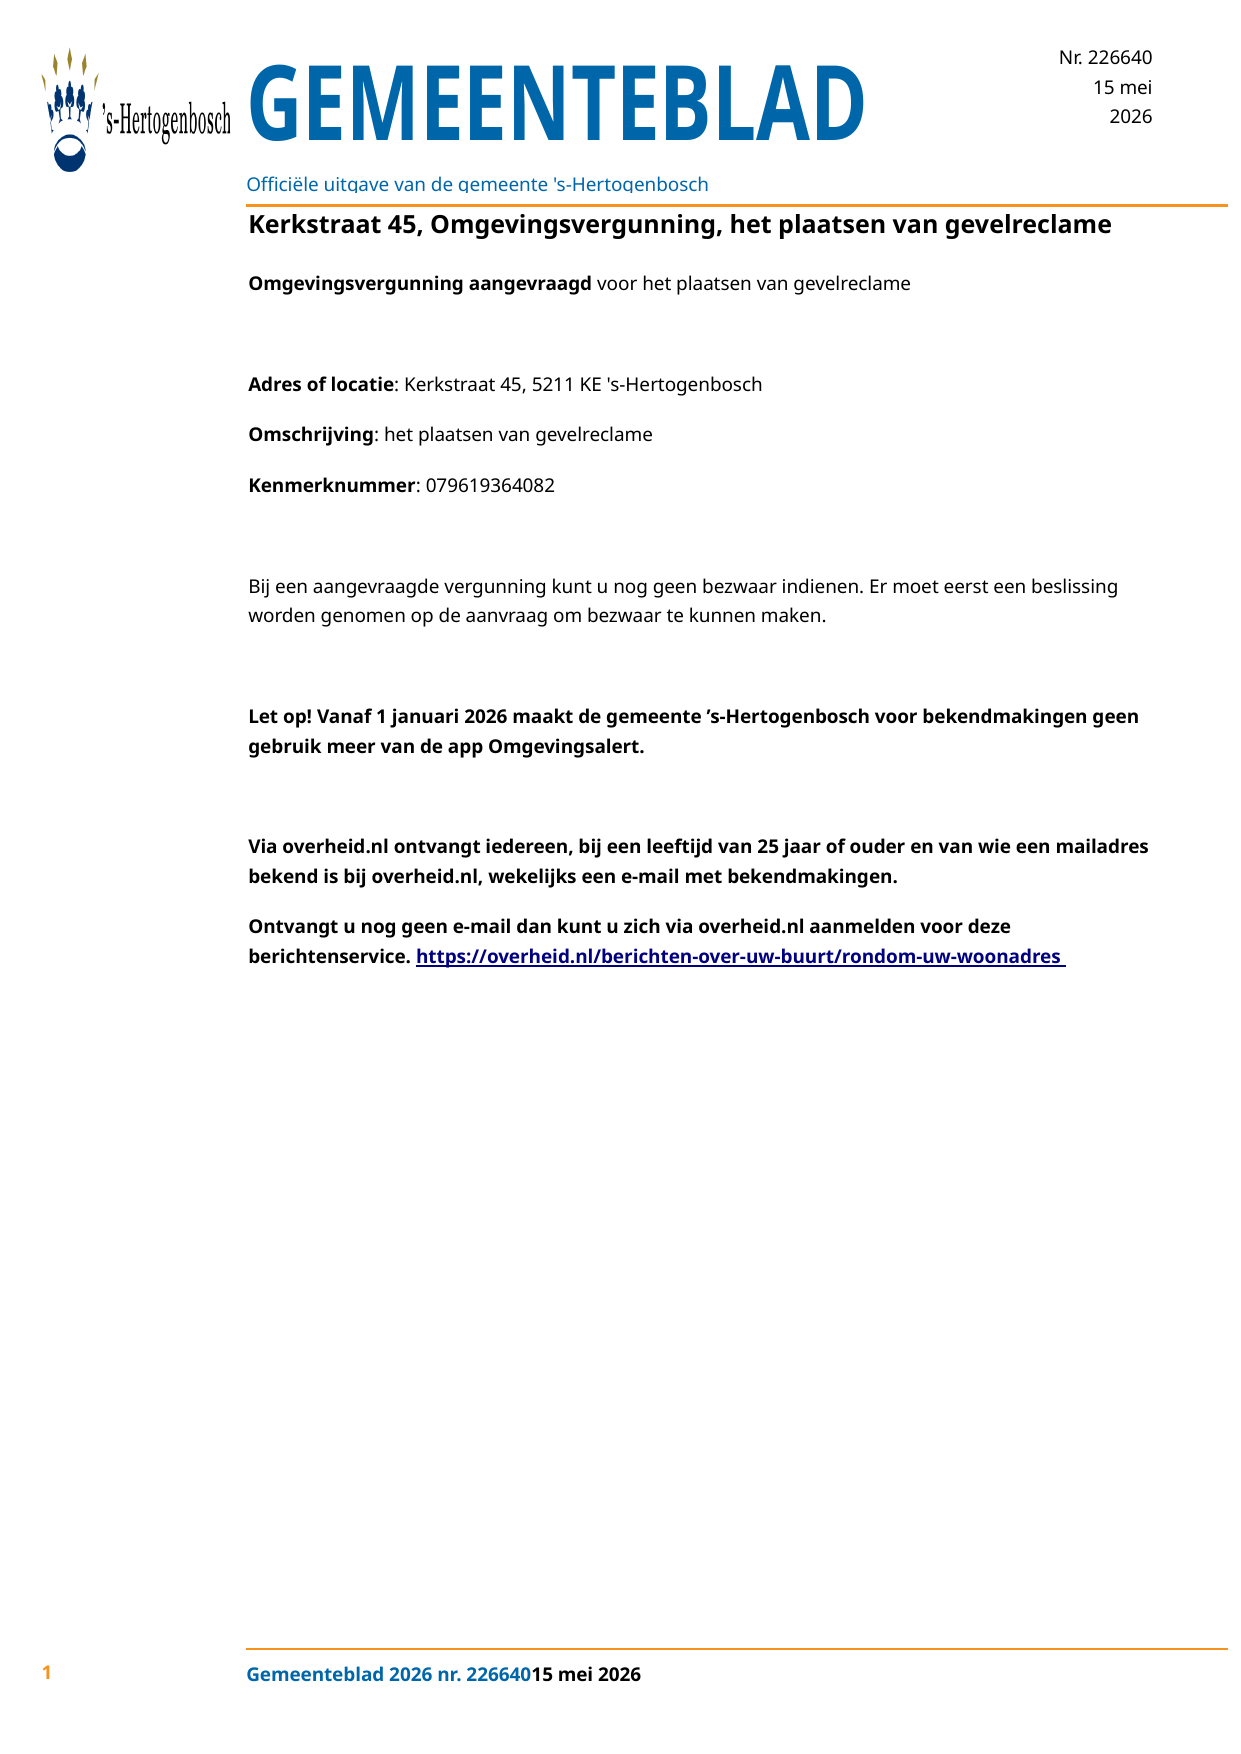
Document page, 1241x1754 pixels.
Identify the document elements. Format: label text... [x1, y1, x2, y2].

text Bij een aangevraagde vergunning kunt u nog geen bezwaar indienen. Er moet eerst een beslissing worden genomen op de aanvraag om bezwaar te kunnen maken. [248, 573, 1152, 628]
text Kerkstraat 45, Omgevingsvergunning, het plaatsen van gevelreclame [248, 207, 1152, 241]
text Omgevingsvergunning aangevraagd voor het plaatsen van gevelreclame [248, 270, 1152, 296]
text Omschrijving: het plaatsen van gevelreclame [248, 422, 1152, 447]
text Via overheid.nl ontvangt iedereen, bij een leeftijd van 25 jaar of ouder en van wie een mailadres bekend is bij overheid.nl, wekelijks een e-mail met bekendmakingen. [248, 834, 1152, 889]
text Kenmerknummer: 079619364082 [248, 472, 1152, 498]
text Ontvangt u nog geen e-mail dan kunt u zich via overheid.nl aanmelden voor deze berichtenservice. https://overheid.nl/berichten-over-uw-buurt/rondom-uw-woonadres [248, 914, 1152, 969]
text Let op! Vanaf 1 januari 2026 maakt de gemeente ’s-Hertogenbosch voor bekendmakingen geen gebruik meer van de app Omgevingsalert. [248, 703, 1152, 758]
picture [41, 47, 231, 172]
text Adres of locatie: Kerkstraat 45, 5211 KE 's-Hertogenbosch [248, 371, 1152, 397]
